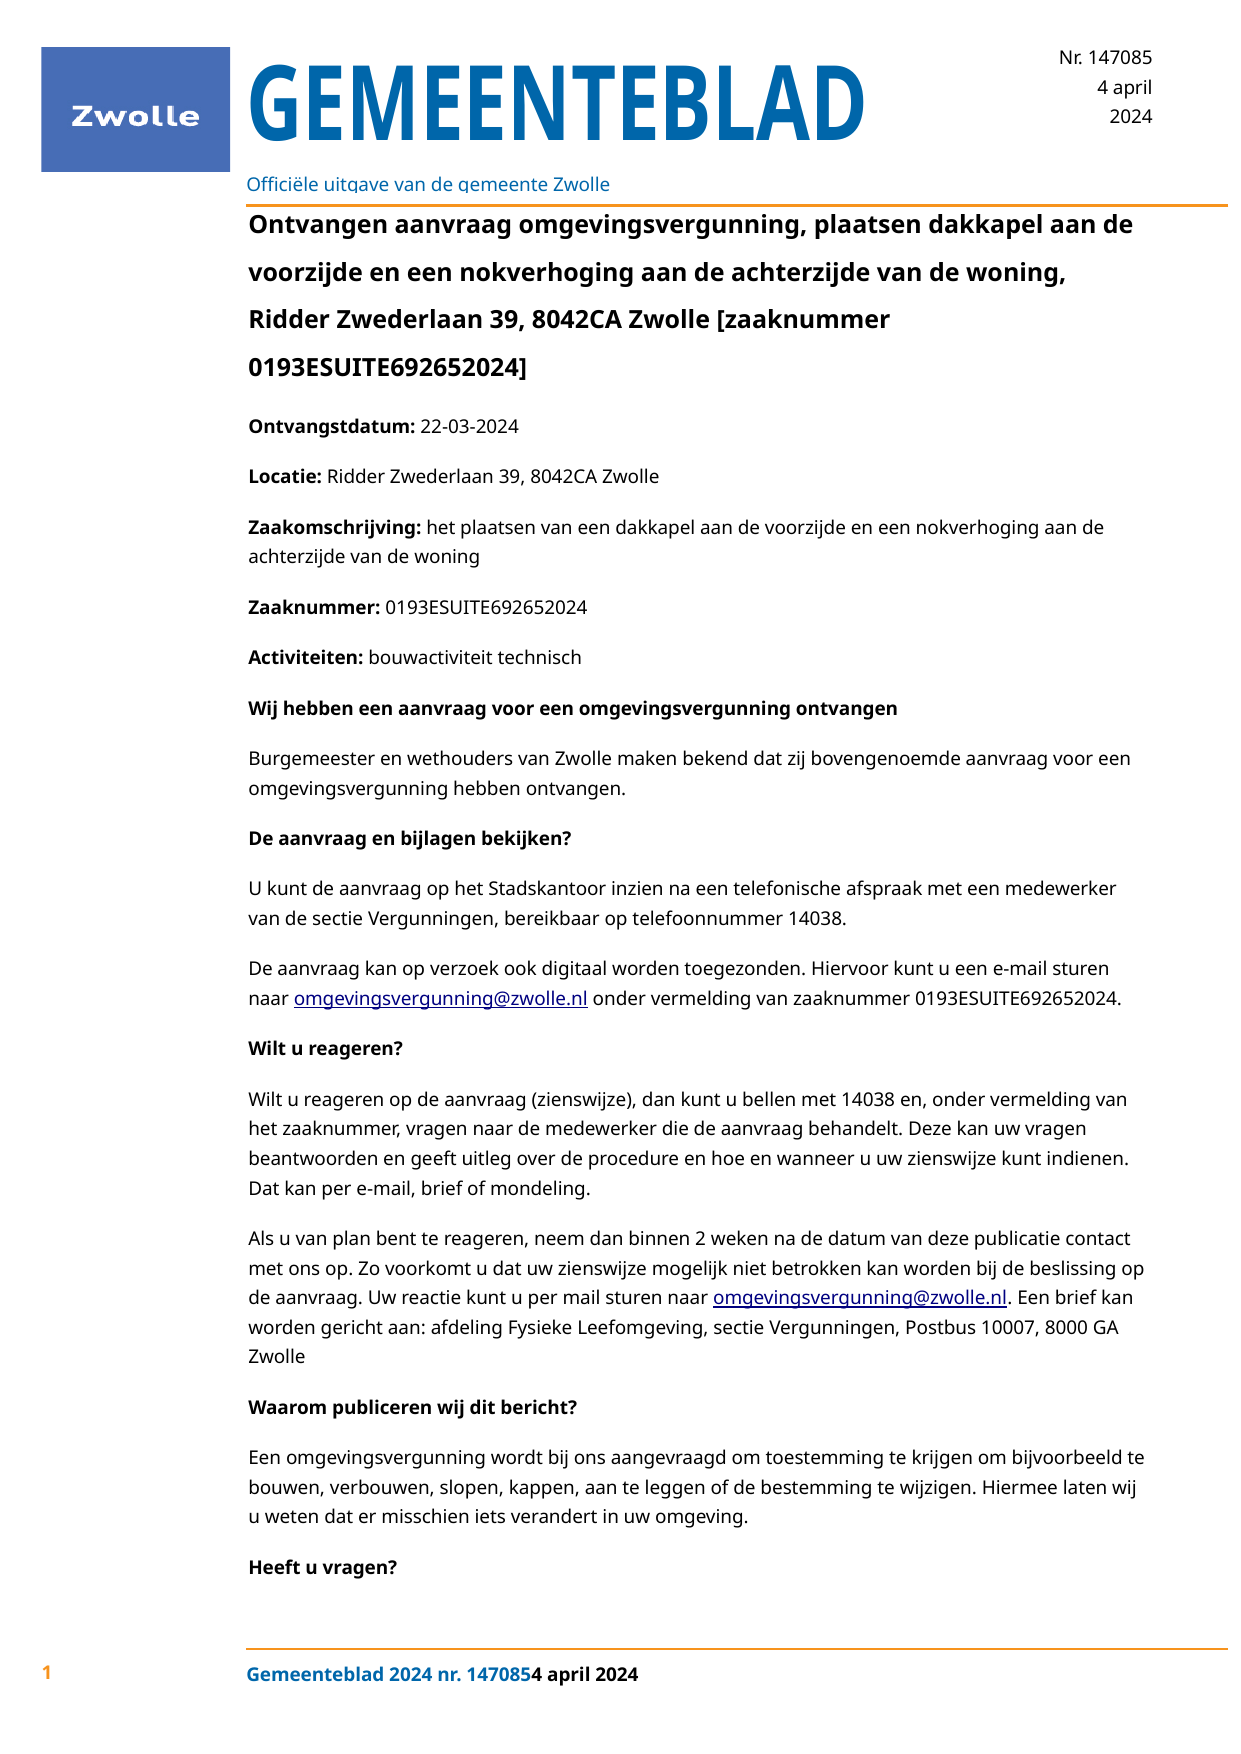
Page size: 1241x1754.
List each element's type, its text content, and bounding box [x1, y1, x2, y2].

text Waarom publiceren wij dit bericht? [248, 1394, 1152, 1420]
text Locatie: Ridder Zwederlaan 39, 8042CA Zwolle [248, 463, 1152, 489]
text De aanvraag kan op verzoek ook digitaal worden toegezonden. Hiervoor kunt u een e-mail sturen naar omgevingsvergunning@zwolle.nl onder vermelding van zaaknummer 0193ESUITE692652024. [248, 956, 1152, 1011]
text Zaaknummer: 0193ESUITE692652024 [248, 594, 1152, 620]
text Ontvangen aanvraag omgevingsvergunning, plaatsen dakkapel aan de voorzijde en een nokverhoging aan de achterzijde van de woning, Ridder Zwederlaan 39, 8042CA Zwolle [zaaknummer 0193ESUITE692652024] [248, 207, 1152, 384]
text Zaakomschrijving: het plaatsen van een dakkapel aan de voorzijde en een nokverhoging aan de achterzijde van de woning [248, 514, 1152, 569]
text Heeft u vragen? [248, 1554, 1152, 1580]
text U kunt de aanvraag op het Stadskantoor inzien na een telefonische afspraak met een medewerker van de sectie Vergunningen, bereikbaar op telefoonnummer 14038. [248, 876, 1152, 931]
text Wilt u reageren? [248, 1036, 1152, 1061]
picture [41, 47, 231, 172]
text Ontvangstdatum: 22-03-2024 [248, 413, 1152, 439]
text Als u van plan bent te reageren, neem dan binnen 2 weken na de datum van deze publicatie contact met ons op. Zo voorkomt u dat uw zienswijze mogelijk niet betrokken kan worden bij de beslissing op de aanvraag. Uw reactie kunt u per mail sturen naar omgevingsvergunning@zwolle.nl. Een brief kan worden gericht aan: afdeling Fysieke Leefomgeving, sectie Vergunningen, Postbus 10007, 8000 GA Zwolle [248, 1225, 1152, 1369]
text Wilt u reageren op de aanvraag (zienswijze), dan kunt u bellen met 14038 en, onder vermelding van het zaaknummer, vragen naar de medewerker die de aanvraag behandelt. Deze kan uw vragen beantwoorden en geeft uitleg over de procedure en hoe en wanneer u uw zienswijze kunt indienen. Dat kan per e-mail, brief of mondeling. [248, 1086, 1152, 1201]
text De aanvraag en bijlagen bekijken? [248, 825, 1152, 851]
text Burgemeester en wethouders van Zwolle maken bekend dat zij bovengenoemde aanvraag voor een omgevingsvergunning hebben ontvangen. [248, 745, 1152, 801]
text Activiteiten: bouwactiviteit technisch [248, 644, 1152, 670]
text Een omgevingsvergunning wordt bij ons aangevraagd om toestemming te krijgen om bijvoorbeeld te bouwen, verbouwen, slopen, kappen, aan te leggen of de bestemming te wijzigen. Hiermee laten wij u weten dat er misschien iets verandert in uw omgeving. [248, 1444, 1152, 1529]
text Wij hebben een aanvraag voor een omgevingsvergunning ontvangen [248, 695, 1152, 721]
